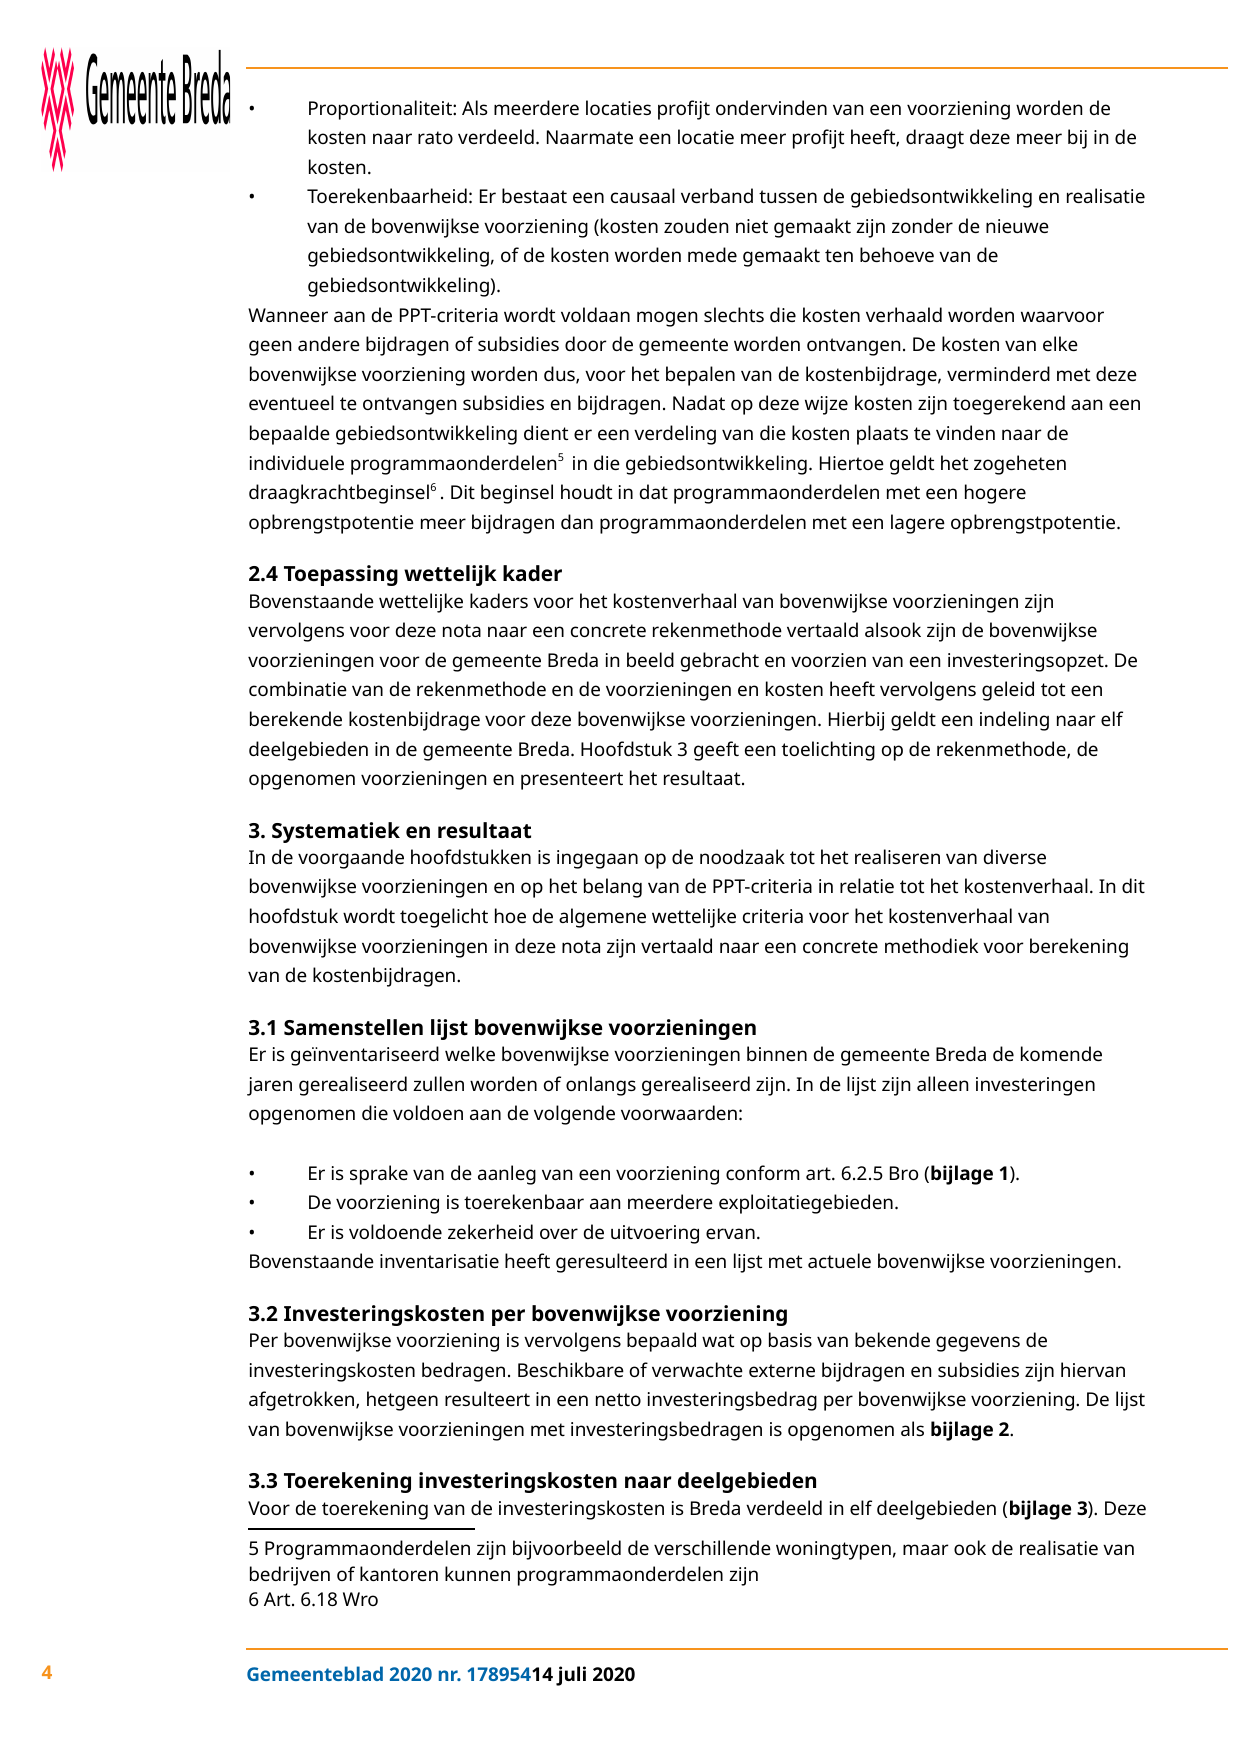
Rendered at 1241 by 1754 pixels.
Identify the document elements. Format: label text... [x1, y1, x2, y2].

list De voorziening is toerekenbaar aan meerdere exploitatiegebieden. [248, 1189, 1152, 1215]
list Proportionaliteit: Als meerdere locaties profijt ondervinden van een voorziening worden de kosten naar rato verdeeld. Naarmate een locatie meer profijt heeft, draagt deze meer bij in de kosten. [248, 95, 1152, 180]
text 3.2 Investeringskosten per bovenwijkse voorziening [248, 1299, 1152, 1327]
text Programmaonderdelen zijn bijvoorbeeld de verschillende woningtypen, maar ook de realisatie van bedrijven of kantoren kunnen programmaonderdelen zijn [248, 1535, 1152, 1586]
text Bovenstaande inventarisatie heeft geresulteerd in een lijst met actuele bovenwijkse voorzieningen. [248, 1248, 1152, 1274]
text Voor de toerekening van de investeringskosten is Breda verdeeld in elf deelgebieden (bijlage 3). Deze [248, 1495, 1152, 1521]
text Er is geïnventariseerd welke bovenwijkse voorzieningen binnen de gemeente Breda de komende jaren gerealiseerd zullen worden of onlangs gerealiseerd zijn. In de lijst zijn alleen investeringen opgenomen die voldoen aan de volgende voorwaarden: [248, 1041, 1152, 1126]
list Toerekenbaarheid: Er bestaat een causaal verband tussen de gebiedsontwikkeling en realisatie van de bovenwijkse voorziening (kosten zouden niet gemaakt zijn zonder de nieuwe gebiedsontwikkeling, of de kosten worden mede gemaakt ten behoeve van de gebiedsontwikkeling). [248, 183, 1152, 298]
text 3. Systematiek en resultaat [248, 816, 1152, 844]
list Er is voldoende zekerheid over de uitvoering ervan. [248, 1219, 1152, 1244]
list Er is sprake van de aanleg van een voorziening conform art. 6.2.5 Bro (bijlage 1). [248, 1160, 1152, 1185]
picture [41, 47, 231, 172]
text Art. 6.18 Wro [248, 1586, 1152, 1612]
text 3.3 Toerekening investeringskosten naar deelgebieden [248, 1466, 1152, 1495]
text 3.1 Samenstellen lijst bovenwijkse voorzieningen [248, 1013, 1152, 1041]
text Wanneer aan de PPT-criteria wordt voldaan mogen slechts die kosten verhaald worden waarvoor geen andere bijdragen of subsidies door de gemeente worden ontvangen. De kosten van elke bovenwijkse voorziening worden dus, voor het bepalen van de kostenbijdrage, verminderd met deze eventueel te ontvangen subsidies en bijdragen. Nadat op deze wijze kosten zijn toegerekend aan een bepaalde gebiedsontwikkeling dient er een verdeling van die kosten plaats te vinden naar de individuele programmaonderdelen in die gebiedsontwikkeling. Hiertoe geldt het zogeheten draagkrachtbeginsel. Dit beginsel houdt in dat programmaonderdelen met een hogere opbrengstpotentie meer bijdragen dan programmaonderdelen met een lagere opbrengstpotentie. [248, 302, 1152, 535]
text Bovenstaande wettelijke kaders voor het kostenverhaal van bovenwijkse voorzieningen zijn vervolgens voor deze nota naar een concrete rekenmethode vertaald alsook zijn de bovenwijkse voorzieningen voor de gemeente Breda in beeld gebracht en voorzien van een investeringsopzet. De combinatie van de rekenmethode en de voorzieningen en kosten heeft vervolgens geleid tot een berekende kostenbijdrage voor deze bovenwijkse voorzieningen. Hierbij geldt een indeling naar elf deelgebieden in de gemeente Breda. Hoofdstuk 3 geeft een toelichting op de rekenmethode, de opgenomen voorzieningen en presenteert het resultaat. [248, 588, 1152, 791]
text Per bovenwijkse voorziening is vervolgens bepaald wat op basis van bekende gegevens de investeringskosten bedragen. Beschikbare of verwachte externe bijdragen en subsidies zijn hiervan afgetrokken, hetgeen resulteert in een netto investeringsbedrag per bovenwijkse voorziening. De lijst van bovenwijkse voorzieningen met investeringsbedragen is opgenomen als bijlage 2. [248, 1327, 1152, 1442]
text In de voorgaande hoofdstukken is ingegaan op de noodzaak tot het realiseren van diverse bovenwijkse voorzieningen en op het belang van de PPT-criteria in relatie tot het kostenverhaal. In dit hoofdstuk wordt toegelicht hoe de algemene wettelijke criteria voor het kostenverhaal van bovenwijkse voorzieningen in deze nota zijn vertaald naar een concrete methodiek voor berekening van de kostenbijdragen. [248, 844, 1152, 988]
text 2.4 Toepassing wettelijk kader [248, 559, 1152, 588]
